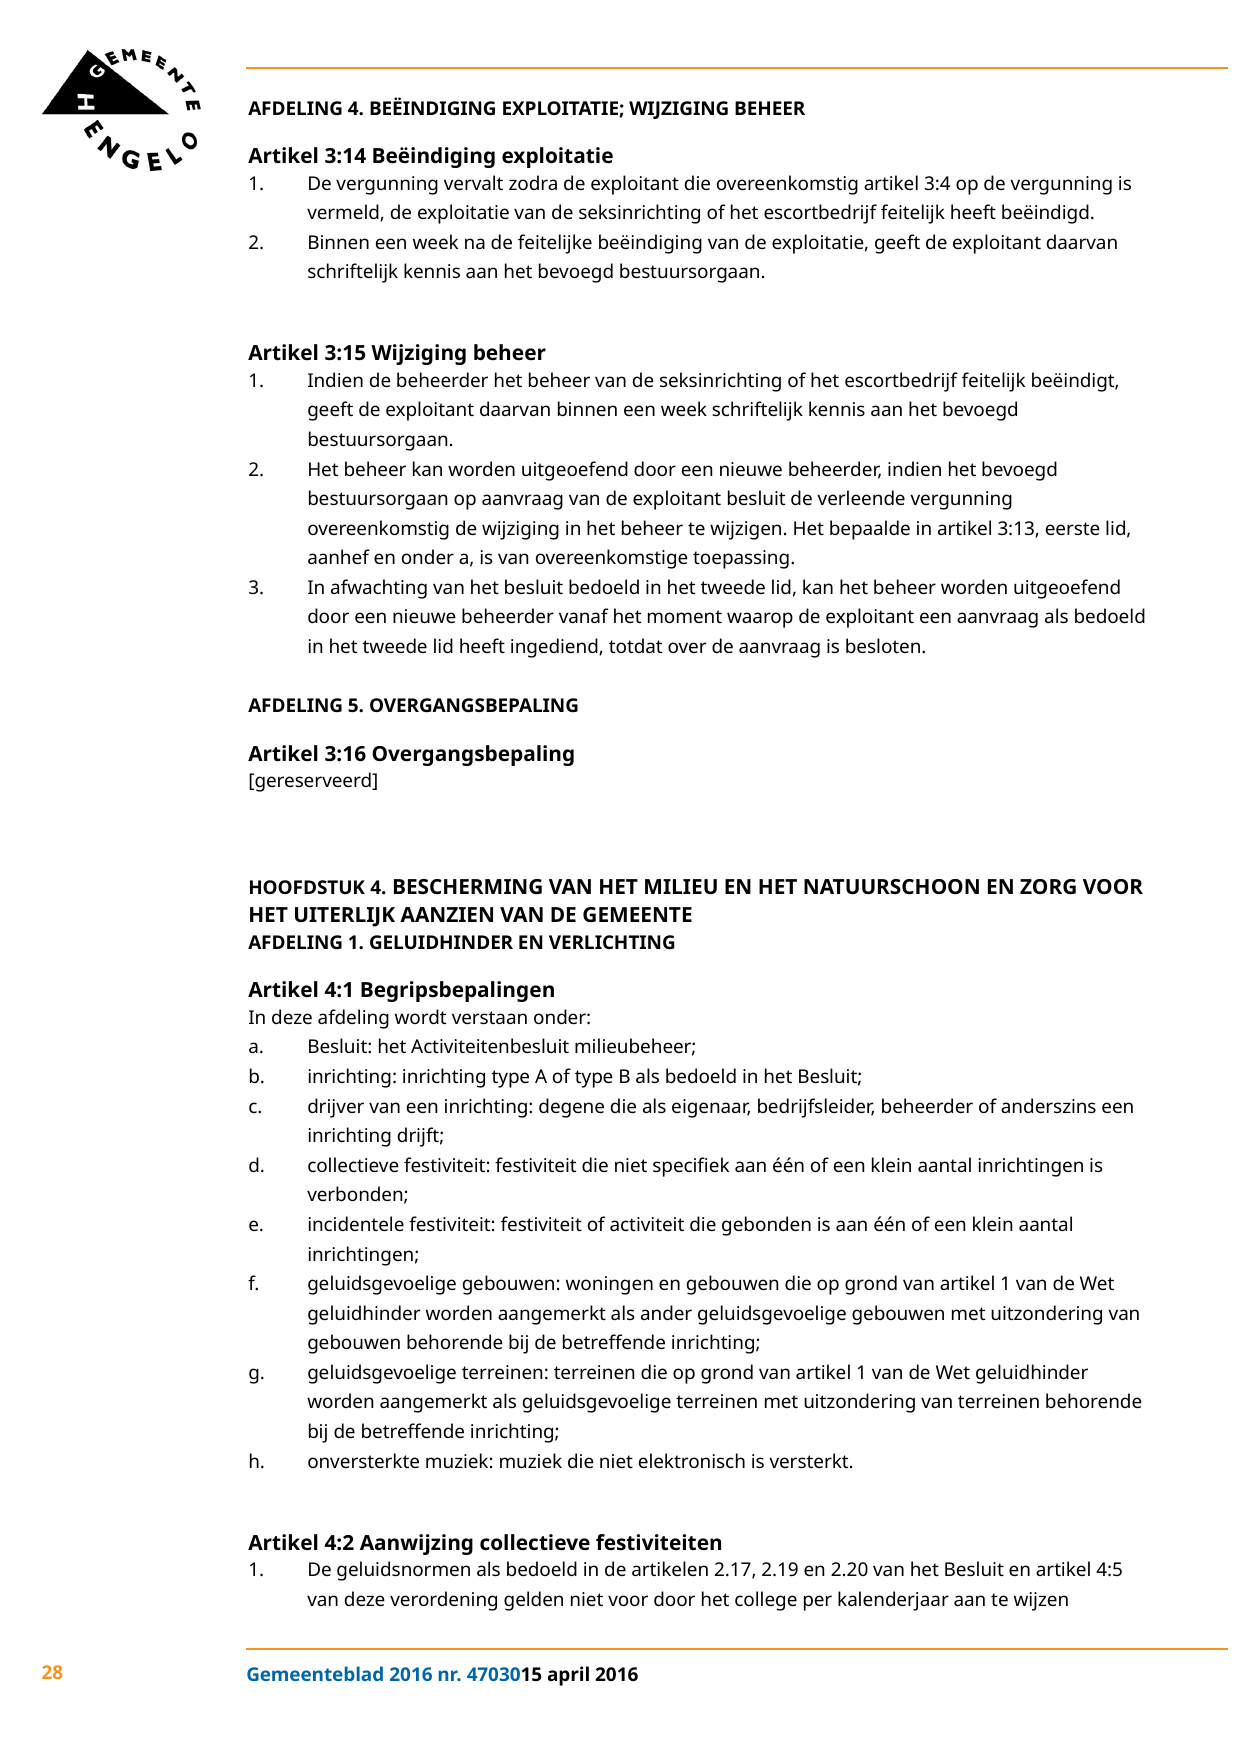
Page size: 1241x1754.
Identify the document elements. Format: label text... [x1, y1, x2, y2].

text Artikel 3:16 Overgangsbepaling [248, 739, 1152, 767]
list geluidsgevoelige terreinen: terreinen die op grond van artikel 1 van de Wet geluidhinder worden aangemerkt als geluidsgevoelige terreinen met uitzondering van terreinen behorende bij de betreffende inrichting; [248, 1359, 1152, 1444]
text In deze afdeling wordt verstaan onder: [248, 1004, 1152, 1030]
list De vergunning vervalt zodra de exploitant die overeenkomstig artikel 3:4 op de vergunning is vermeld, de exploitatie van de seksinrichting of het escortbedrijf feitelijk heeft beëindigd. [248, 170, 1152, 225]
list Besluit: het Activiteitenbesluit milieubeheer; [248, 1034, 1152, 1059]
text Artikel 4:2 Aanwijzing collectieve festiviteiten [248, 1528, 1152, 1556]
list incidentele festiviteit: festiviteit of activiteit die gebonden is aan één of een klein aantal inrichtingen; [248, 1211, 1152, 1266]
list collectieve festiviteit: festiviteit die niet specifiek aan één of een klein aantal inrichtingen is verbonden; [248, 1152, 1152, 1207]
text [gereserveerd] [248, 767, 1152, 793]
list Binnen een week na de feitelijke beëindiging van de exploitatie, geeft de exploitant daarvan schriftelijk kennis aan het bevoegd bestuursorgaan. [248, 229, 1152, 284]
list Indien de beheerder het beheer van de seksinrichting of het escortbedrijf feitelijk beëindigt, geeft de exploitant daarvan binnen een week schriftelijk kennis aan het bevoegd bestuursorgaan. [248, 367, 1152, 452]
list inrichting: inrichting type A of type B als bedoeld in het Besluit; [248, 1063, 1152, 1089]
picture [41, 47, 231, 172]
text AFDELING 4. BEËINDIGING EXPLOITATIE; WIJZIGING BEHEER [248, 95, 1152, 121]
list In afwachting van het besluit bedoeld in het tweede lid, kan het beheer worden uitgeoefend door een nieuwe beheerder vanaf het moment waarop de exploitant een aanvraag als bedoeld in het tweede lid heeft ingediend, totdat over de aanvraag is besloten. [248, 574, 1152, 659]
text HOOFDSTUK 4. BESCHERMING VAN HET MILIEU EN HET NATUURSCHOON EN ZORG VOOR HET UITERLIJK AANZIEN VAN DE GEMEENTE [248, 872, 1152, 929]
text Artikel 4:1 Begripsbepalingen [248, 976, 1152, 1004]
text Artikel 3:14 Beëindiging exploitatie [248, 141, 1152, 170]
list De geluidsnormen als bedoeld in de artikelen 2.17, 2.19 en 2.20 van het Besluit en artikel 4:5 van deze verordening gelden niet voor door het college per kalenderjaar aan te wijzen [248, 1556, 1152, 1612]
list geluidsgevoelige gebouwen: woningen en gebouwen die op grond van artikel 1 van de Wet geluidhinder worden aangemerkt als ander geluidsgevoelige gebouwen met uitzondering van gebouwen behorende bij de betreffende inrichting; [248, 1270, 1152, 1355]
list onversterkte muziek: muziek die niet elektronisch is versterkt. [248, 1448, 1152, 1473]
text Artikel 3:15 Wijziging beheer [248, 338, 1152, 367]
list drijver van een inrichting: degene die als eigenaar, bedrijfsleider, beheerder of anderszins een inrichting drijft; [248, 1093, 1152, 1148]
list Het beheer kan worden uitgeoefend door een nieuwe beheerder, indien het bevoegd bestuursorgaan op aanvraag van de exploitant besluit de verleende vergunning overeenkomstig de wijziging in het beheer te wijzigen. Het bepaalde in artikel 3:13, eerste lid, aanhef en onder a, is van overeenkomstige toepassing. [248, 456, 1152, 570]
text AFDELING 5. OVERGANGSBEPALING [248, 692, 1152, 718]
text AFDELING 1. GELUIDHINDER EN VERLICHTING [248, 929, 1152, 955]
